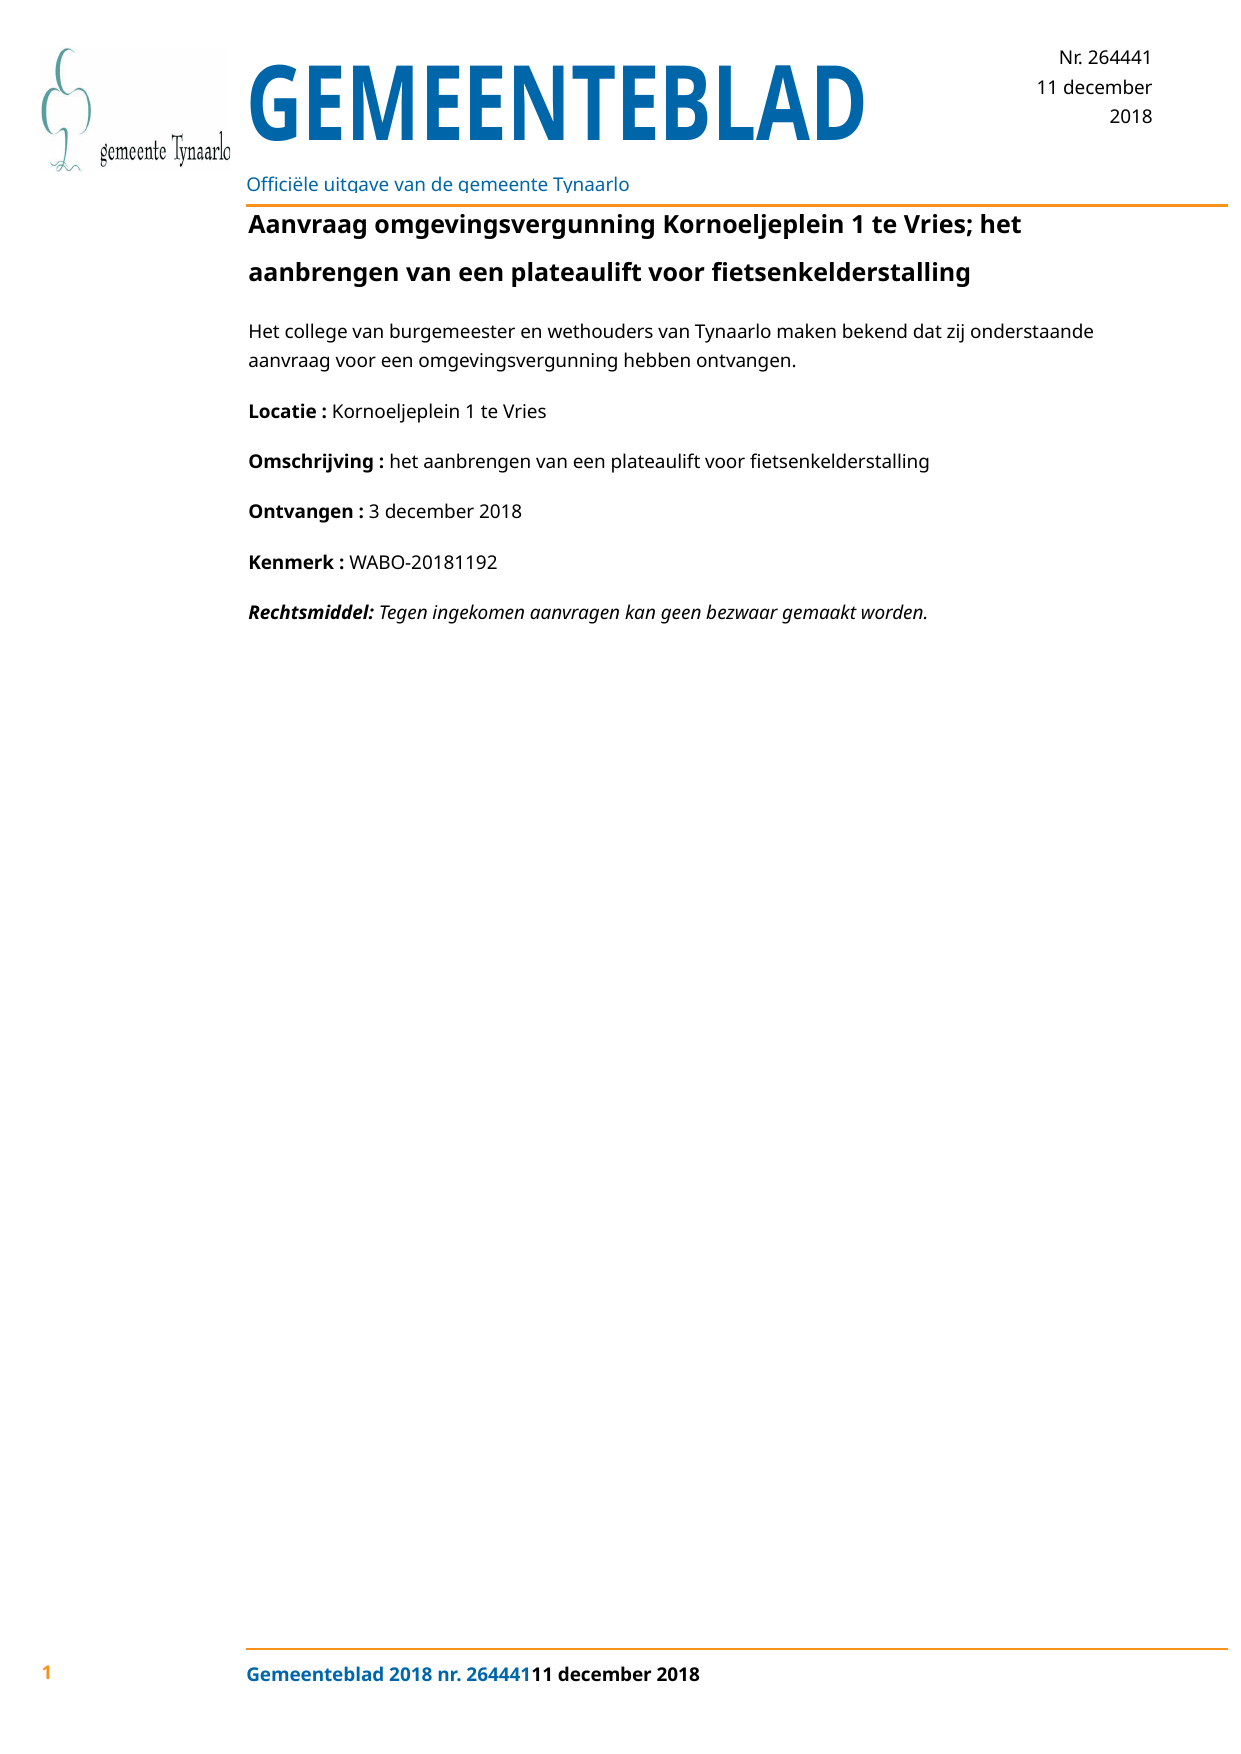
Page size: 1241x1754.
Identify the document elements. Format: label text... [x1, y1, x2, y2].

picture [41, 47, 231, 172]
text Aanvraag omgevingsvergunning Kornoeljeplein 1 te Vries; het aanbrengen van een plateaulift voor fietsenkelderstalling [248, 207, 1152, 288]
text Omschrijving : het aanbrengen van een plateaulift voor fietsenkelderstalling [248, 448, 1152, 474]
text Kenmerk : WABO-20181192 [248, 549, 1152, 575]
text Het college van burgemeester en wethouders van Tynaarlo maken bekend dat zij onderstaande aanvraag voor een omgevingsvergunning hebben ontvangen. [248, 318, 1152, 373]
text Rechtsmiddel: Tegen ingekomen aanvragen kan geen bezwaar gemaakt worden. [248, 599, 1152, 625]
text Locatie : Kornoeljeplein 1 te Vries [248, 398, 1152, 424]
text Ontvangen : 3 december 2018 [248, 499, 1152, 524]
